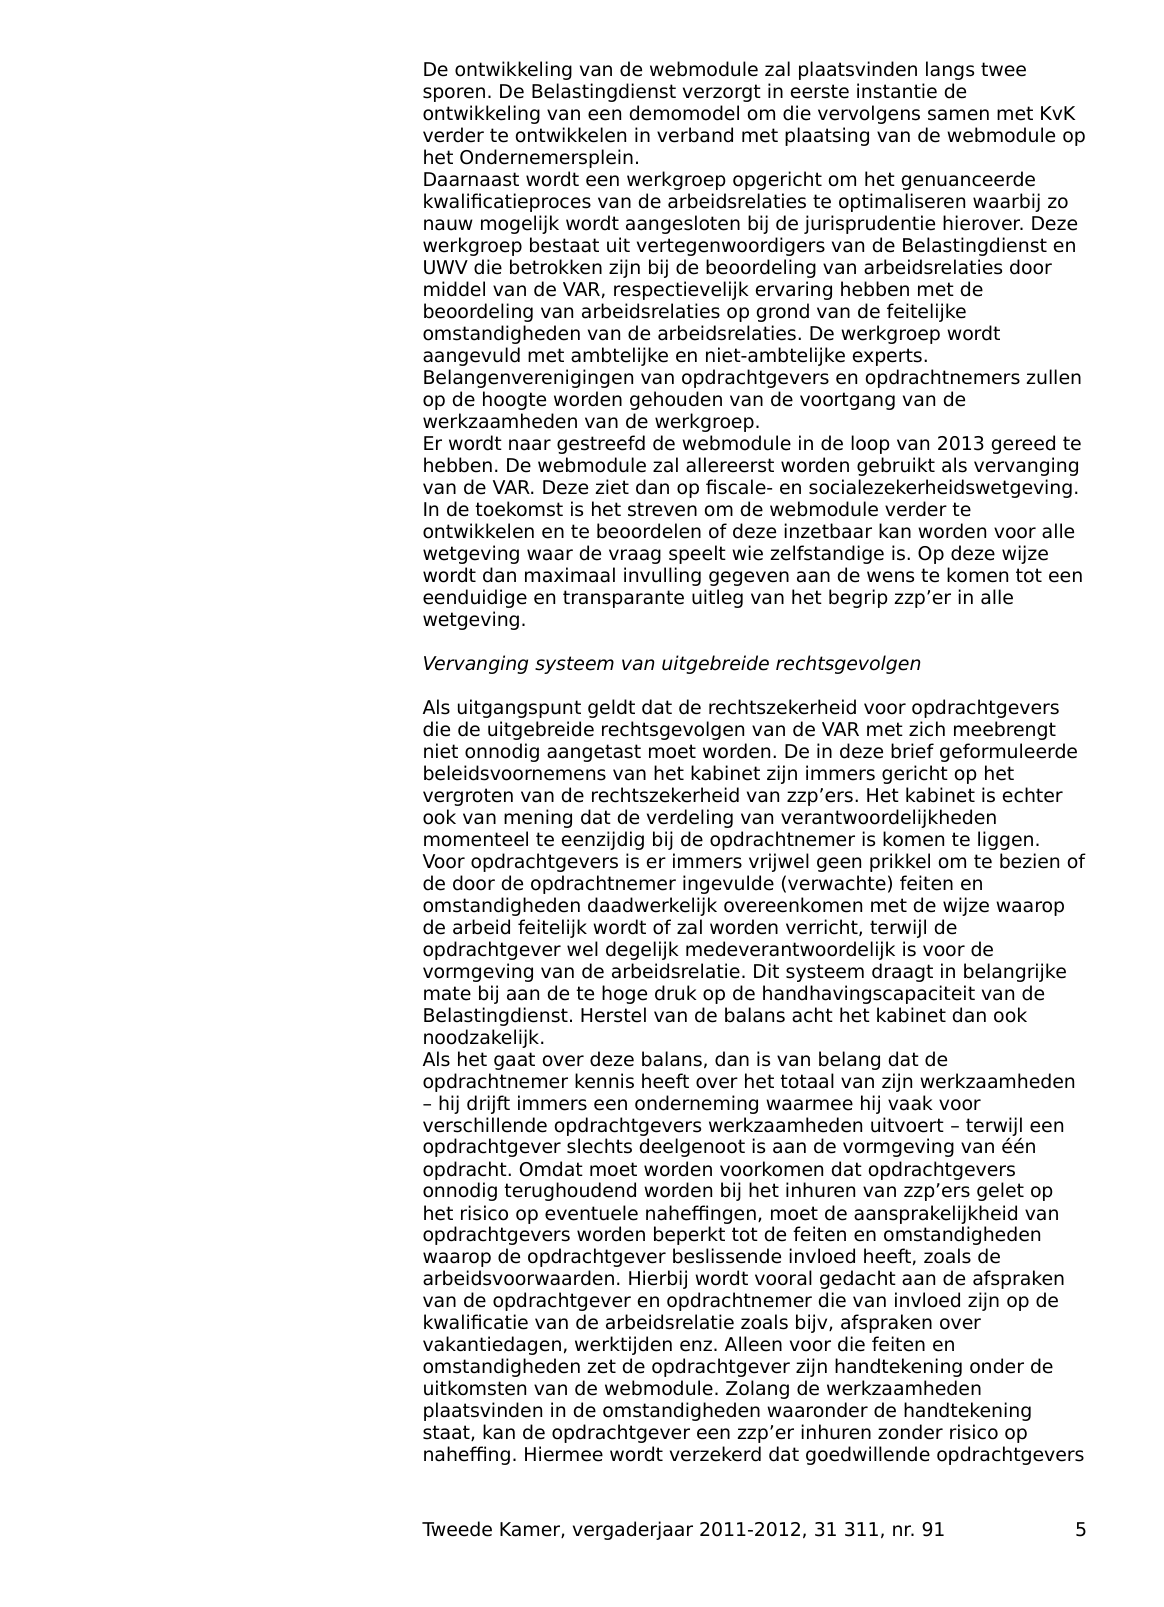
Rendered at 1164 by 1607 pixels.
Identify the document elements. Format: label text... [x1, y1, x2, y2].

text Als het gaat over deze balans, dan is van belang dat de opdrachtnemer kennis heeft over het totaal van zijn werkzaamheden – hij drijft immers een onderneming waarmee hij vaak voor verschillende opdrachtgevers werkzaamheden uitvoert – terwijl een opdrachtgever slechts deelgenoot is aan de vormgeving van één opdracht. Omdat moet worden voorkomen dat opdrachtgevers onnodig terughoudend worden bij het inhuren van zzp’ers gelet op het risico op eventuele naheffingen, moet de aansprakelijkheid van opdrachtgevers worden beperkt tot de feiten en omstandigheden waarop de opdrachtgever beslissende invloed heeft, zoals de arbeidsvoorwaarden. Hierbij wordt vooral gedacht aan de afspraken van de opdrachtgever en opdrachtnemer die van invloed zijn op de kwalificatie van de arbeidsrelatie zoals bijv, afspraken over vakantiedagen, werktijden enz. Alleen voor die feiten en omstandigheden zet de opdrachtgever zijn handtekening onder de uitkomsten van de webmodule. Zolang de werkzaamheden plaatsvinden in de omstandigheden waaronder de handtekening staat, kan de opdrachtgever een zzp’er inhuren zonder risico op naheffing. Hiermee wordt verzekerd dat goedwillende opdrachtgevers [422, 1048, 1087, 1466]
subtitle Vervanging systeem van uitgebreide rechtsgevolgen [422, 653, 1087, 675]
text Als uitgangspunt geldt dat de rechtszekerheid voor opdrachtgevers die de uitgebreide rechtsgevolgen van de VAR met zich meebrengt niet onnodig aangetast moet worden. De in deze brief geformuleerde beleidsvoornemens van het kabinet zijn immers gericht op het vergroten van de rechtszekerheid van zzp’ers. Het kabinet is echter ook van mening dat de verdeling van verantwoordelijkheden momenteel te eenzijdig bij de opdrachtnemer is komen te liggen. Voor opdrachtgevers is er immers vrijwel geen prikkel om te bezien of de door de opdrachtnemer ingevulde (verwachte) feiten en omstandigheden daadwerkelijk overeenkomen met de wijze waarop de arbeid feitelijk wordt of zal worden verricht, terwijl de opdrachtgever wel degelijk medeverantwoordelijk is voor de vormgeving van de arbeidsrelatie. Dit systeem draagt in belangrijke mate bij aan de te hoge druk op de handhavingscapaciteit van de Belastingdienst. Herstel van de balans acht het kabinet dan ook noodzakelijk. [422, 697, 1087, 1048]
text Er wordt naar gestreefd de webmodule in de loop van 2013 gereed te hebben. De webmodule zal allereerst worden gebruikt als vervanging van de VAR. Deze ziet dan op fiscale- en socialezekerheidswetgeving. In de toekomst is het streven om de webmodule verder te ontwikkelen en te beoordelen of deze inzetbaar kan worden voor alle wetgeving waar de vraag speelt wie zelfstandige is. Op deze wijze wordt dan maximaal invulling gegeven aan de wens te komen tot een eenduidige en transparante uitleg van het begrip zzp’er in alle wetgeving. [422, 433, 1087, 631]
text De ontwikkeling van de webmodule zal plaatsvinden langs twee sporen. De Belastingdienst verzorgt in eerste instantie de ontwikkeling van een demomodel om die vervolgens samen met KvK verder te ontwikkelen in verband met plaatsing van de webmodule op het Ondernemersplein. [422, 59, 1087, 169]
text Daarnaast wordt een werkgroep opgericht om het genuanceerde kwalificatieproces van de arbeidsrelaties te optimaliseren waarbij zo nauw mogelijk wordt aangesloten bij de jurisprudentie hierover. Deze werkgroep bestaat uit vertegenwoordigers van de Belastingdienst en UWV die betrokken zijn bij de beoordeling van arbeidsrelaties door middel van de VAR, respectievelijk ervaring hebben met de beoordeling van arbeidsrelaties op grond van de feitelijke omstandigheden van de arbeidsrelaties. De werkgroep wordt aangevuld met ambtelijke en niet-ambtelijke experts. Belangenverenigingen van opdrachtgevers en opdrachtnemers zullen op de hoogte worden gehouden van de voortgang van de werkzaamheden van de werkgroep. [422, 169, 1087, 433]
